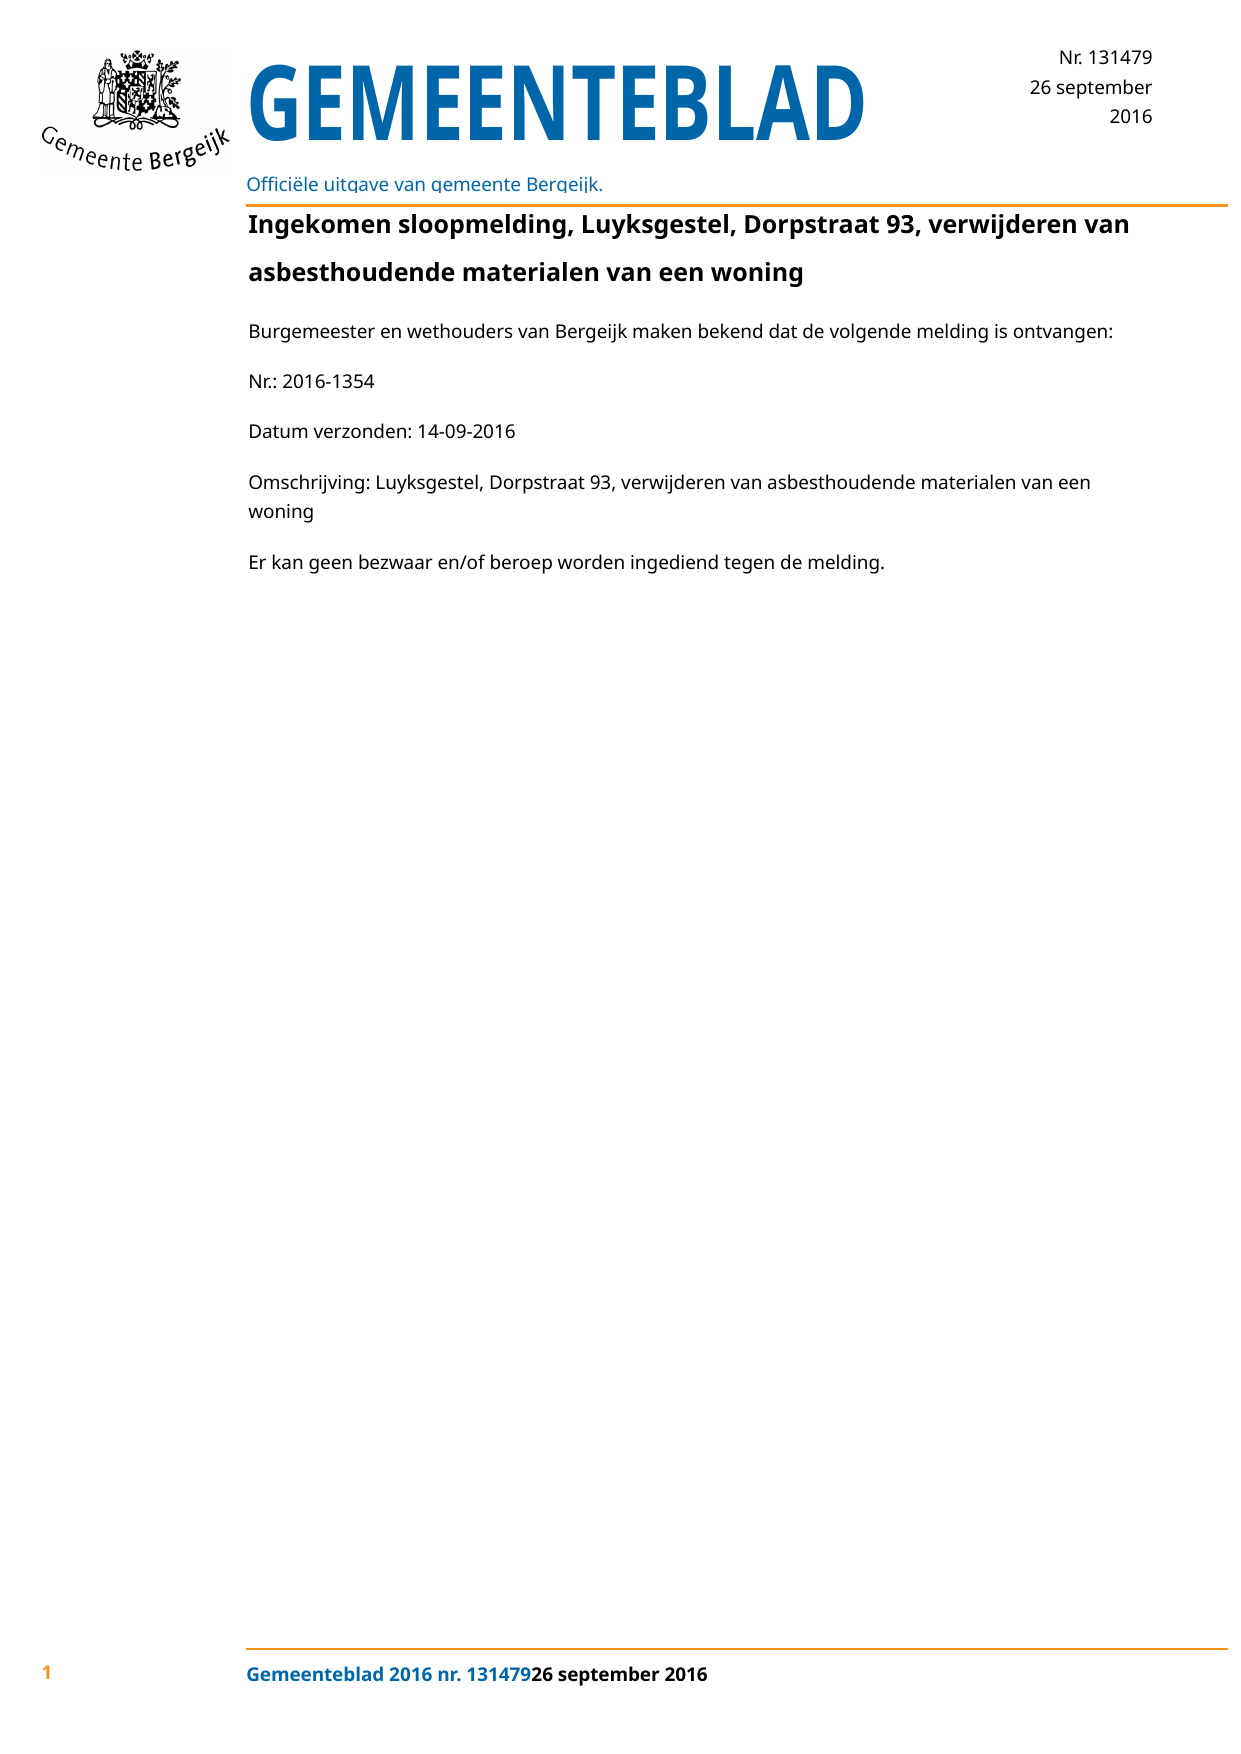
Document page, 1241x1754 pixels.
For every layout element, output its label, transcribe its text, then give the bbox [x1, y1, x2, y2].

text Er kan geen bezwaar en/of beroep worden ingediend tegen de melding. [248, 549, 1152, 575]
picture [41, 47, 231, 172]
text Ingekomen sloopmelding, Luyksgestel, Dorpstraat 93, verwijderen van asbesthoudende materialen van een woning [248, 207, 1152, 288]
text Omschrijving: Luyksgestel, Dorpstraat 93, verwijderen van asbesthoudende materialen van een woning [248, 469, 1152, 524]
text Datum verzonden: 14-09-2016 [248, 419, 1152, 444]
text Burgemeester en wethouders van Bergeijk maken bekend dat de volgende melding is ontvangen: [248, 318, 1152, 344]
text Nr.: 2016-1354 [248, 368, 1152, 394]
